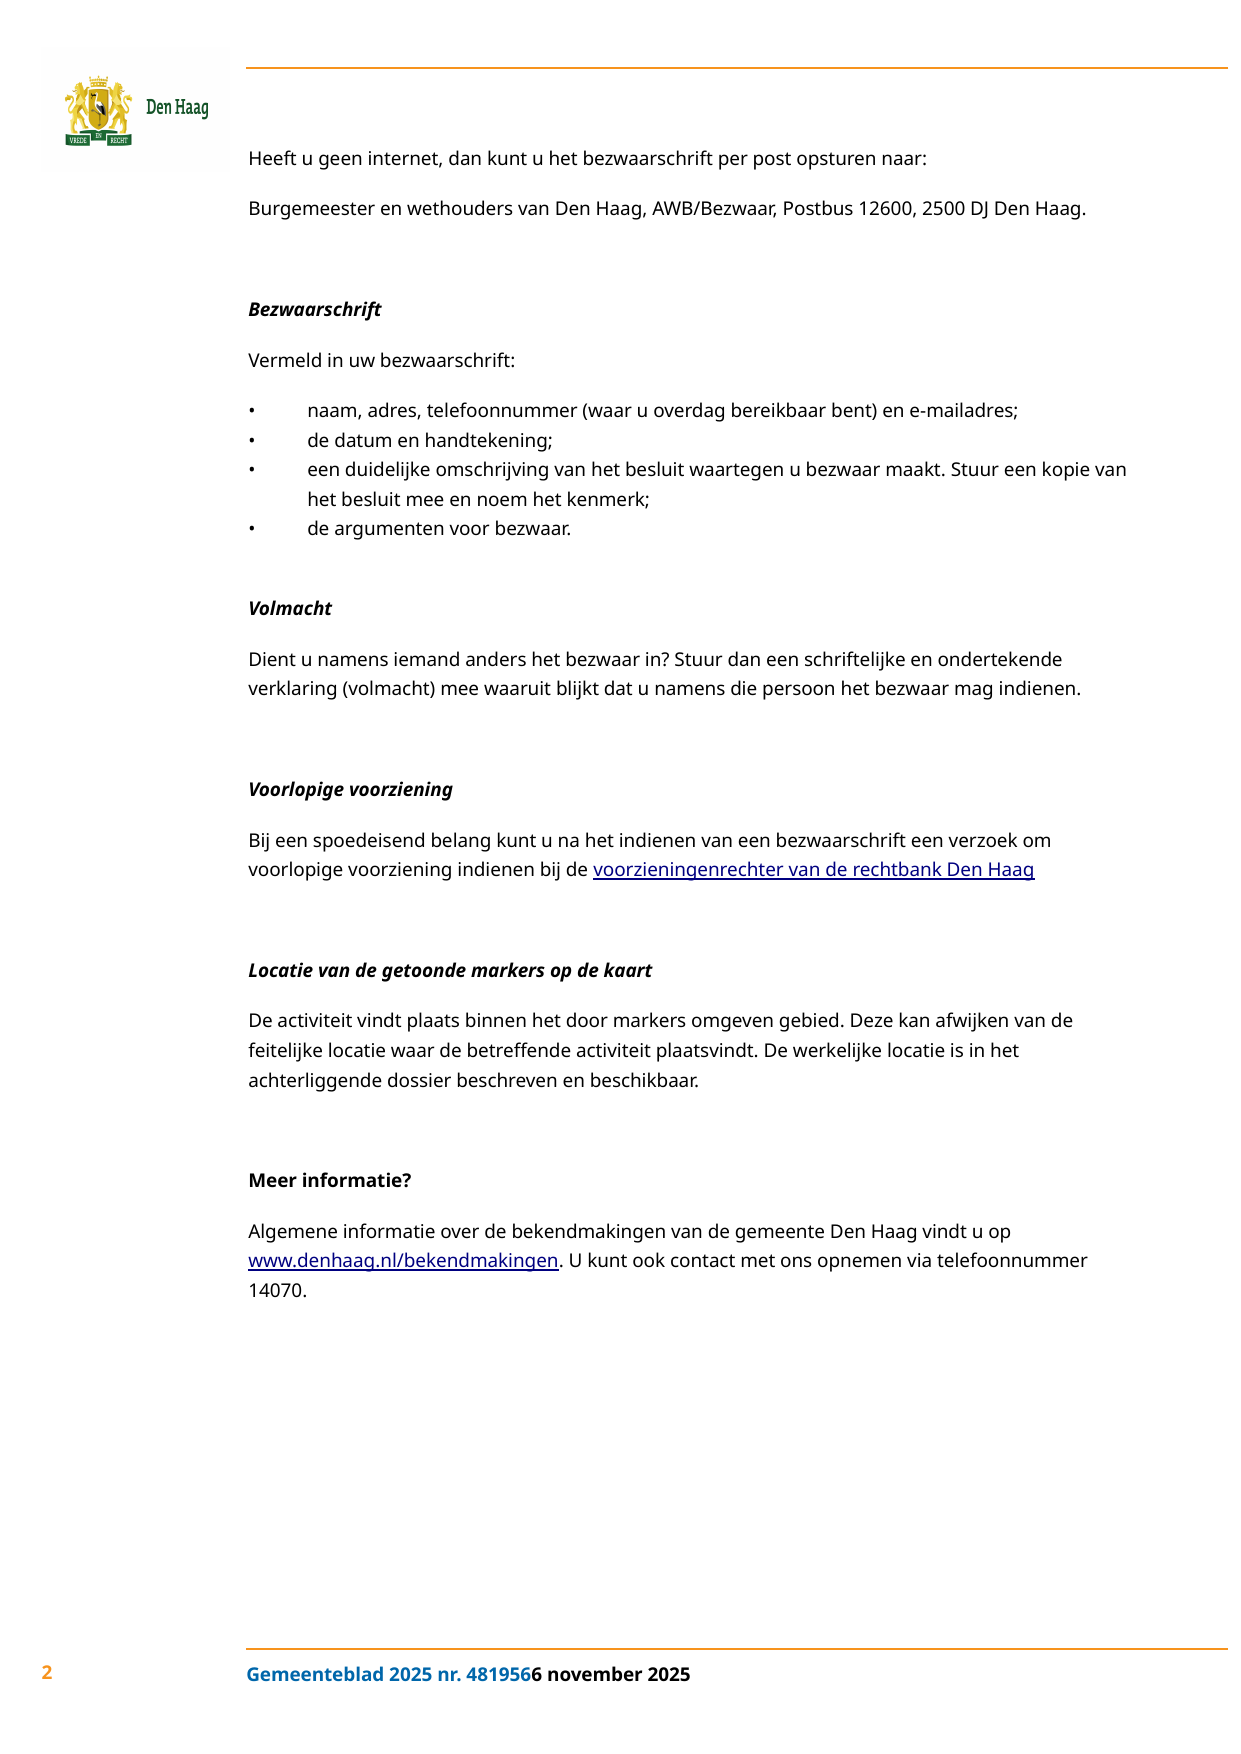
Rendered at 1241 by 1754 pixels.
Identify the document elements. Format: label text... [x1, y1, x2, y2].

list de datum en handtekening; [248, 427, 1152, 453]
text Burgemeester en wethouders van Den Haag, AWB/Bezwaar, Postbus 12600, 2500 DJ Den Haag. [248, 196, 1152, 221]
list de argumenten voor bezwaar. [248, 516, 1152, 541]
text Heeft u geen internet, dan kunt u het bezwaarschrift per post opsturen naar: [248, 145, 1152, 171]
text Meer informatie? [248, 1168, 1152, 1193]
text Bezwaarschrift [248, 296, 1152, 322]
text Bij een spoedeisend belang kunt u na het indienen van een bezwaarschrift een verzoek om voorlopige voorziening indienen bij de voorzieningenrechter van de rechtbank Den Haag [248, 827, 1152, 882]
text Volmacht [248, 596, 1152, 621]
picture [41, 47, 231, 172]
text Voorlopige voorziening [248, 776, 1152, 802]
text Locatie van de getoonde markers op de kaart [248, 957, 1152, 983]
list een duidelijke omschrijving van het besluit waartegen u bezwaar maakt. Stuur een kopie van het besluit mee en noem het kenmerk; [248, 456, 1152, 512]
text Dient u namens iemand anders het bezwaar in? Stuur dan een schriftelijke en ondertekende verklaring (volmacht) mee waaruit blijkt dat u namens die persoon het bezwaar mag indienen. [248, 646, 1152, 701]
list naam, adres, telefoonnummer (waar u overdag bereikbaar bent) en e-mailadres; [248, 397, 1152, 423]
text Vermeld in uw bezwaarschrift: [248, 347, 1152, 373]
text De activiteit vindt plaats binnen het door markers omgeven gebied. Deze kan afwijken van de feitelijke locatie waar de betreffende activiteit plaatsvindt. De werkelijke locatie is in het achterliggende dossier beschreven en beschikbaar. [248, 1008, 1152, 1093]
text Algemene informatie over de bekendmakingen van de gemeente Den Haag vindt u op www.denhaag.nl/bekendmakingen. U kunt ook contact met ons opnemen via telefoonnummer 14070. [248, 1218, 1152, 1303]
